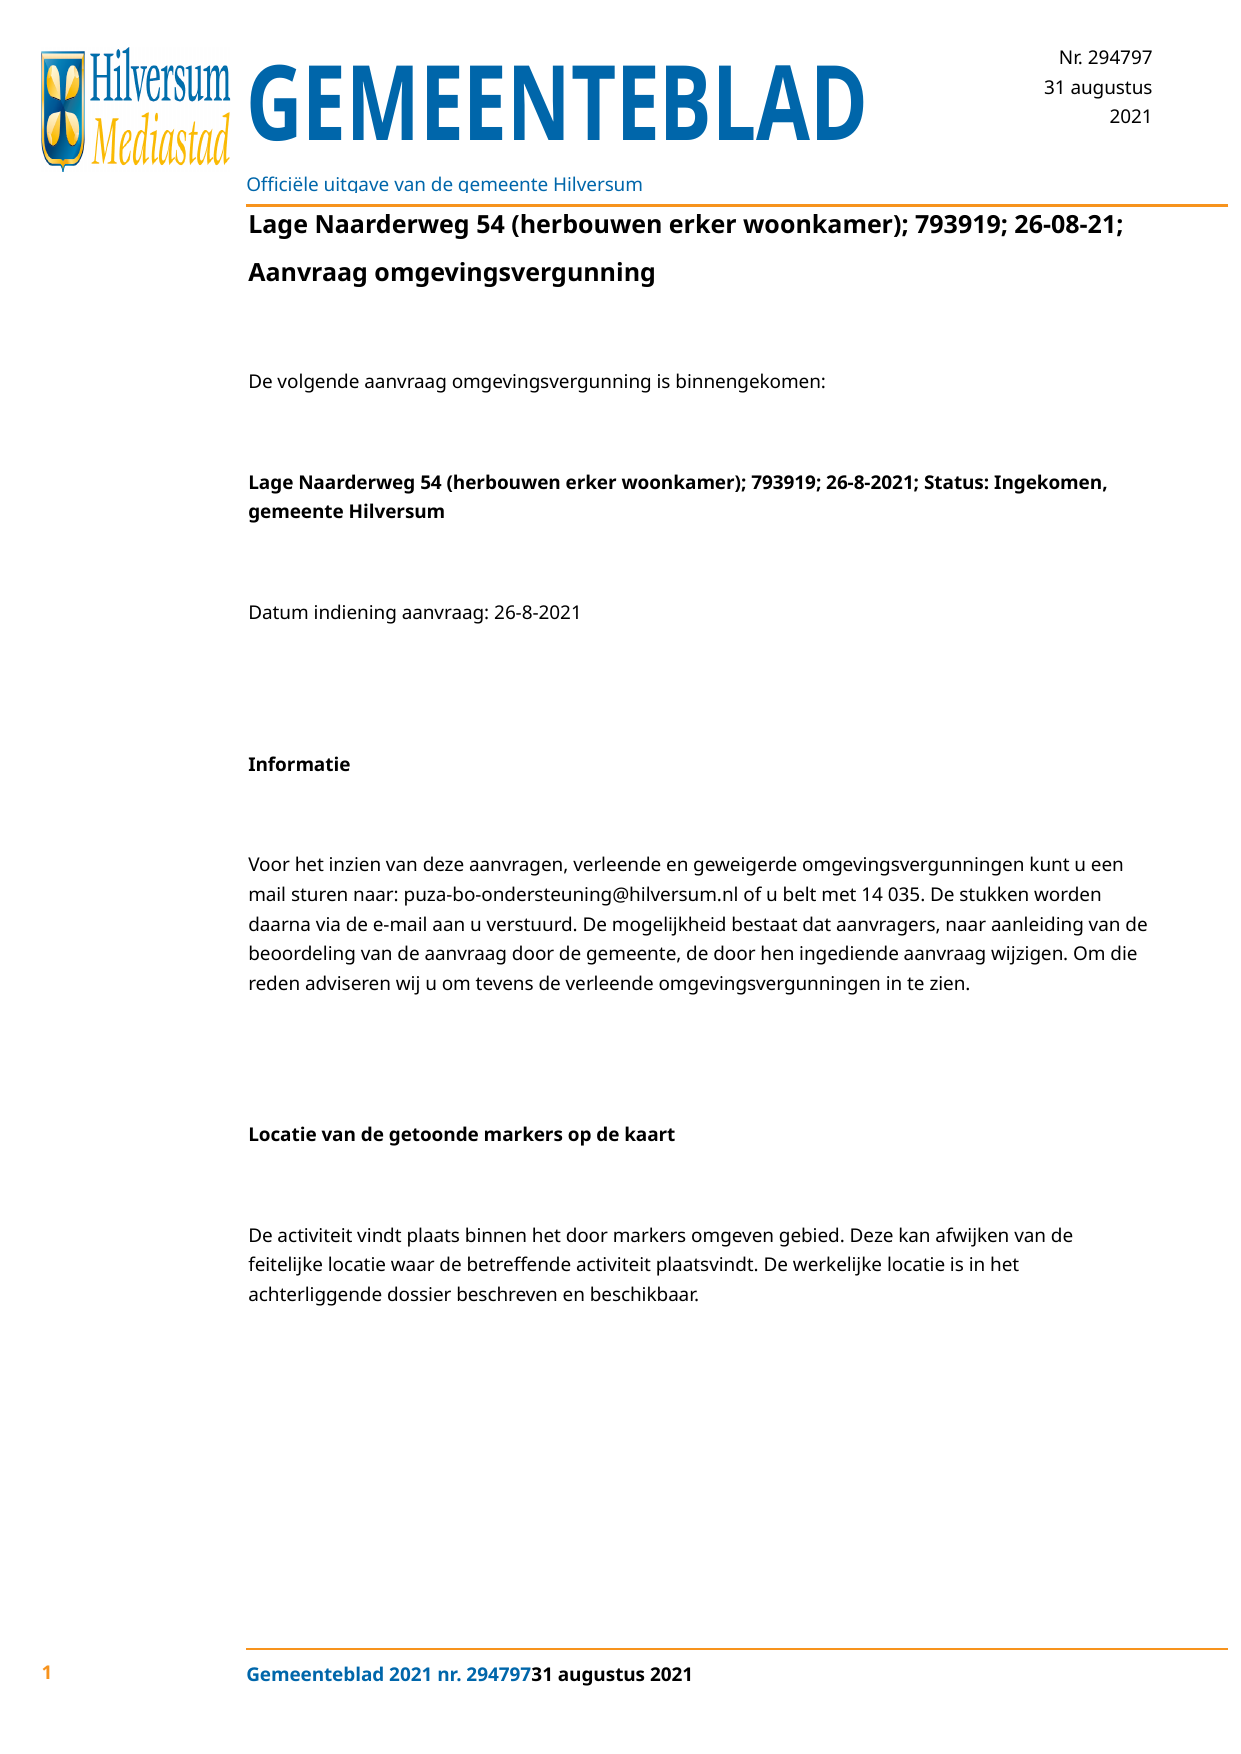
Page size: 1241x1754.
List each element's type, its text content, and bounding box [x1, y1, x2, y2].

text Lage Naarderweg 54 (herbouwen erker woonkamer); 793919; 26-08-21; Aanvraag omgevingsvergunning [248, 207, 1152, 288]
text Informatie [248, 751, 1152, 777]
text De volgende aanvraag omgevingsvergunning is binnengekomen: [248, 368, 1152, 394]
text Locatie van de getoonde markers op de kaart [248, 1121, 1152, 1147]
text Voor het inzien van deze aanvragen, verleende en geweigerde omgevingsvergunningen kunt u een mail sturen naar: puza-bo-ondersteuning@hilversum.nl of u belt met 14 035. De stukken worden daarna via de e-mail aan u verstuurd. De mogelijkheid bestaat dat aanvragers, naar aanleiding van de beoordeling van de aanvraag door de gemeente, de door hen ingediende aanvraag wijzigen. Om die reden adviseren wij u om tevens de verleende omgevingsvergunningen in te zien. [248, 852, 1152, 996]
text Datum indiening aanvraag: 26-8-2021 [248, 599, 1152, 625]
text Lage Naarderweg 54 (herbouwen erker woonkamer); 793919; 26-8-2021; Status: Ingekomen, gemeente Hilversum [248, 469, 1152, 524]
text De activiteit vindt plaats binnen het door markers omgeven gebied. Deze kan afwijken van de feitelijke locatie waar de betreffende activiteit plaatsvindt. De werkelijke locatie is in het achterliggende dossier beschreven en beschikbaar. [248, 1222, 1152, 1307]
picture [41, 47, 231, 172]
